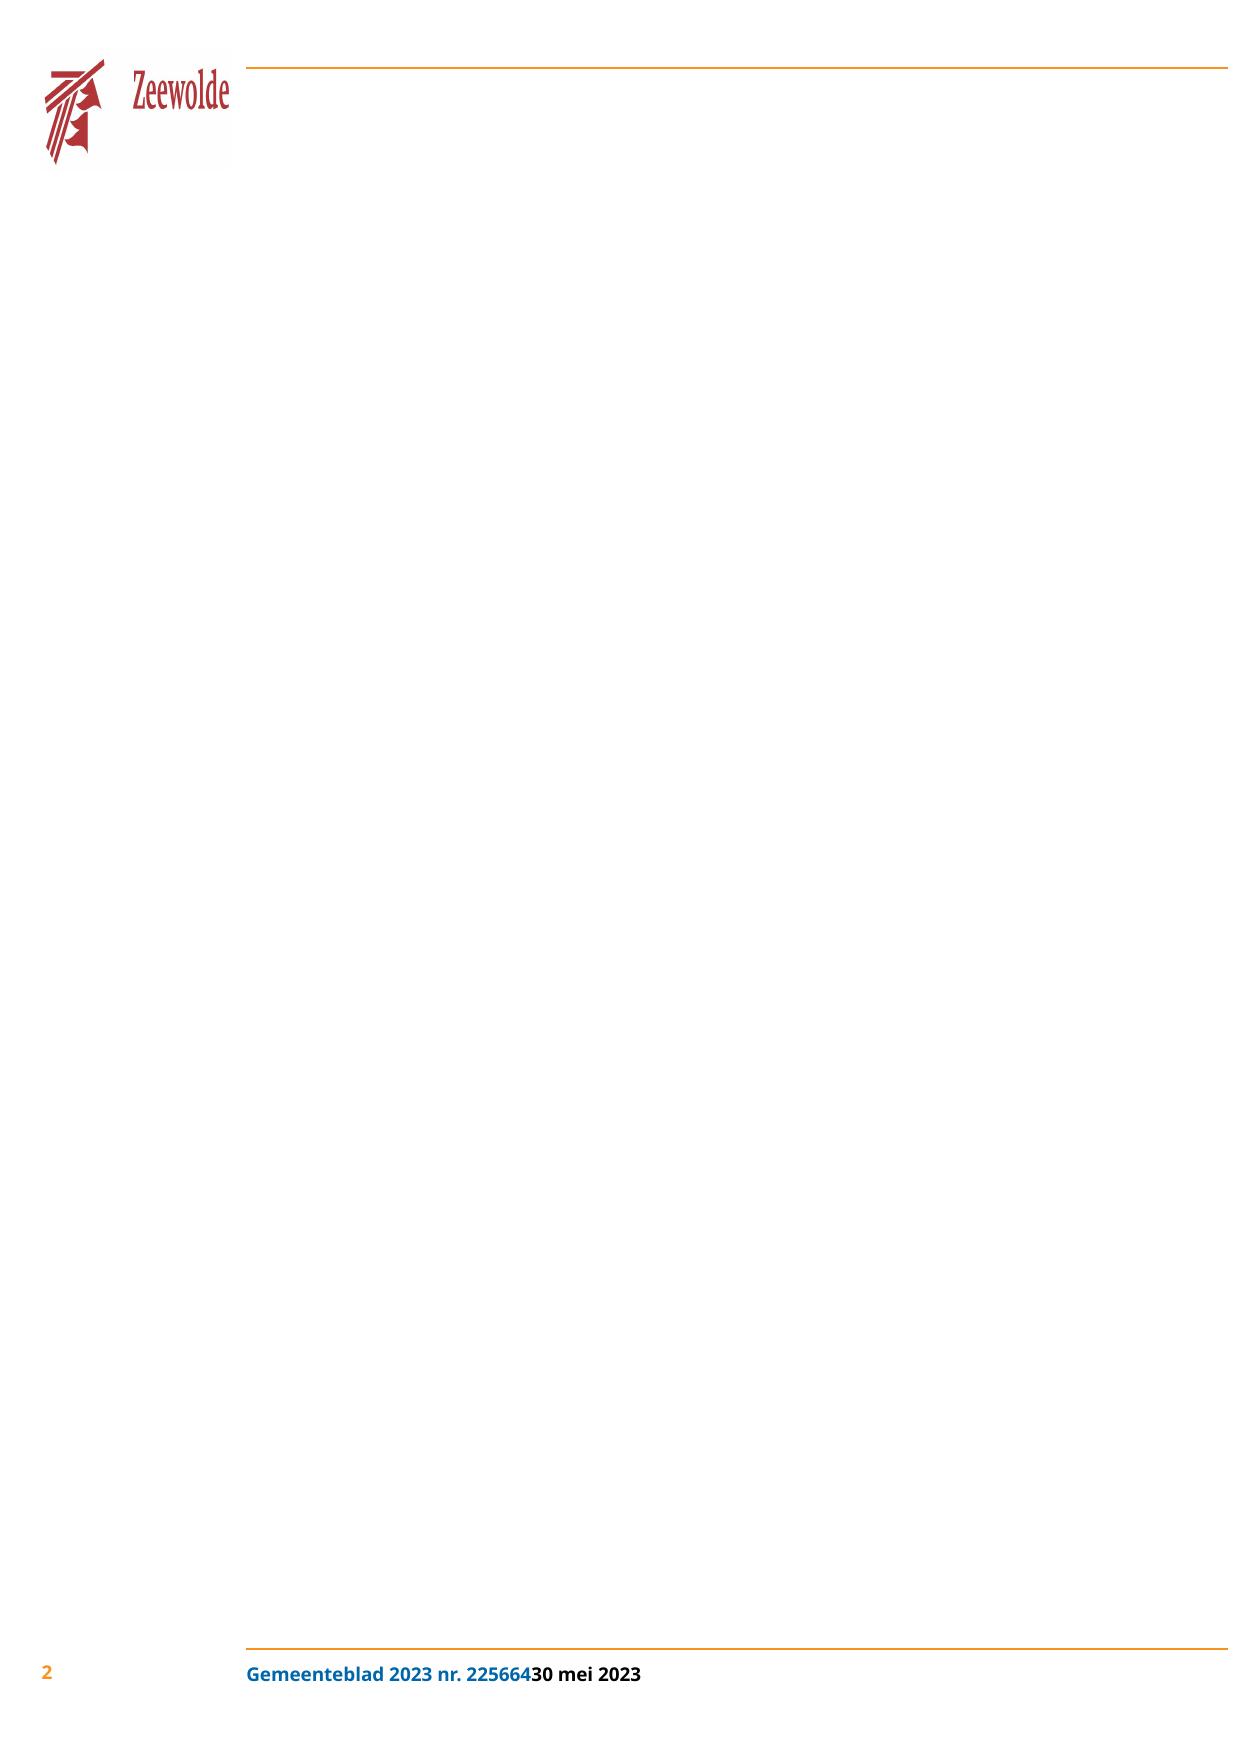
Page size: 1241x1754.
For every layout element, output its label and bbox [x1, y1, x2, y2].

picture [41, 47, 231, 172]
